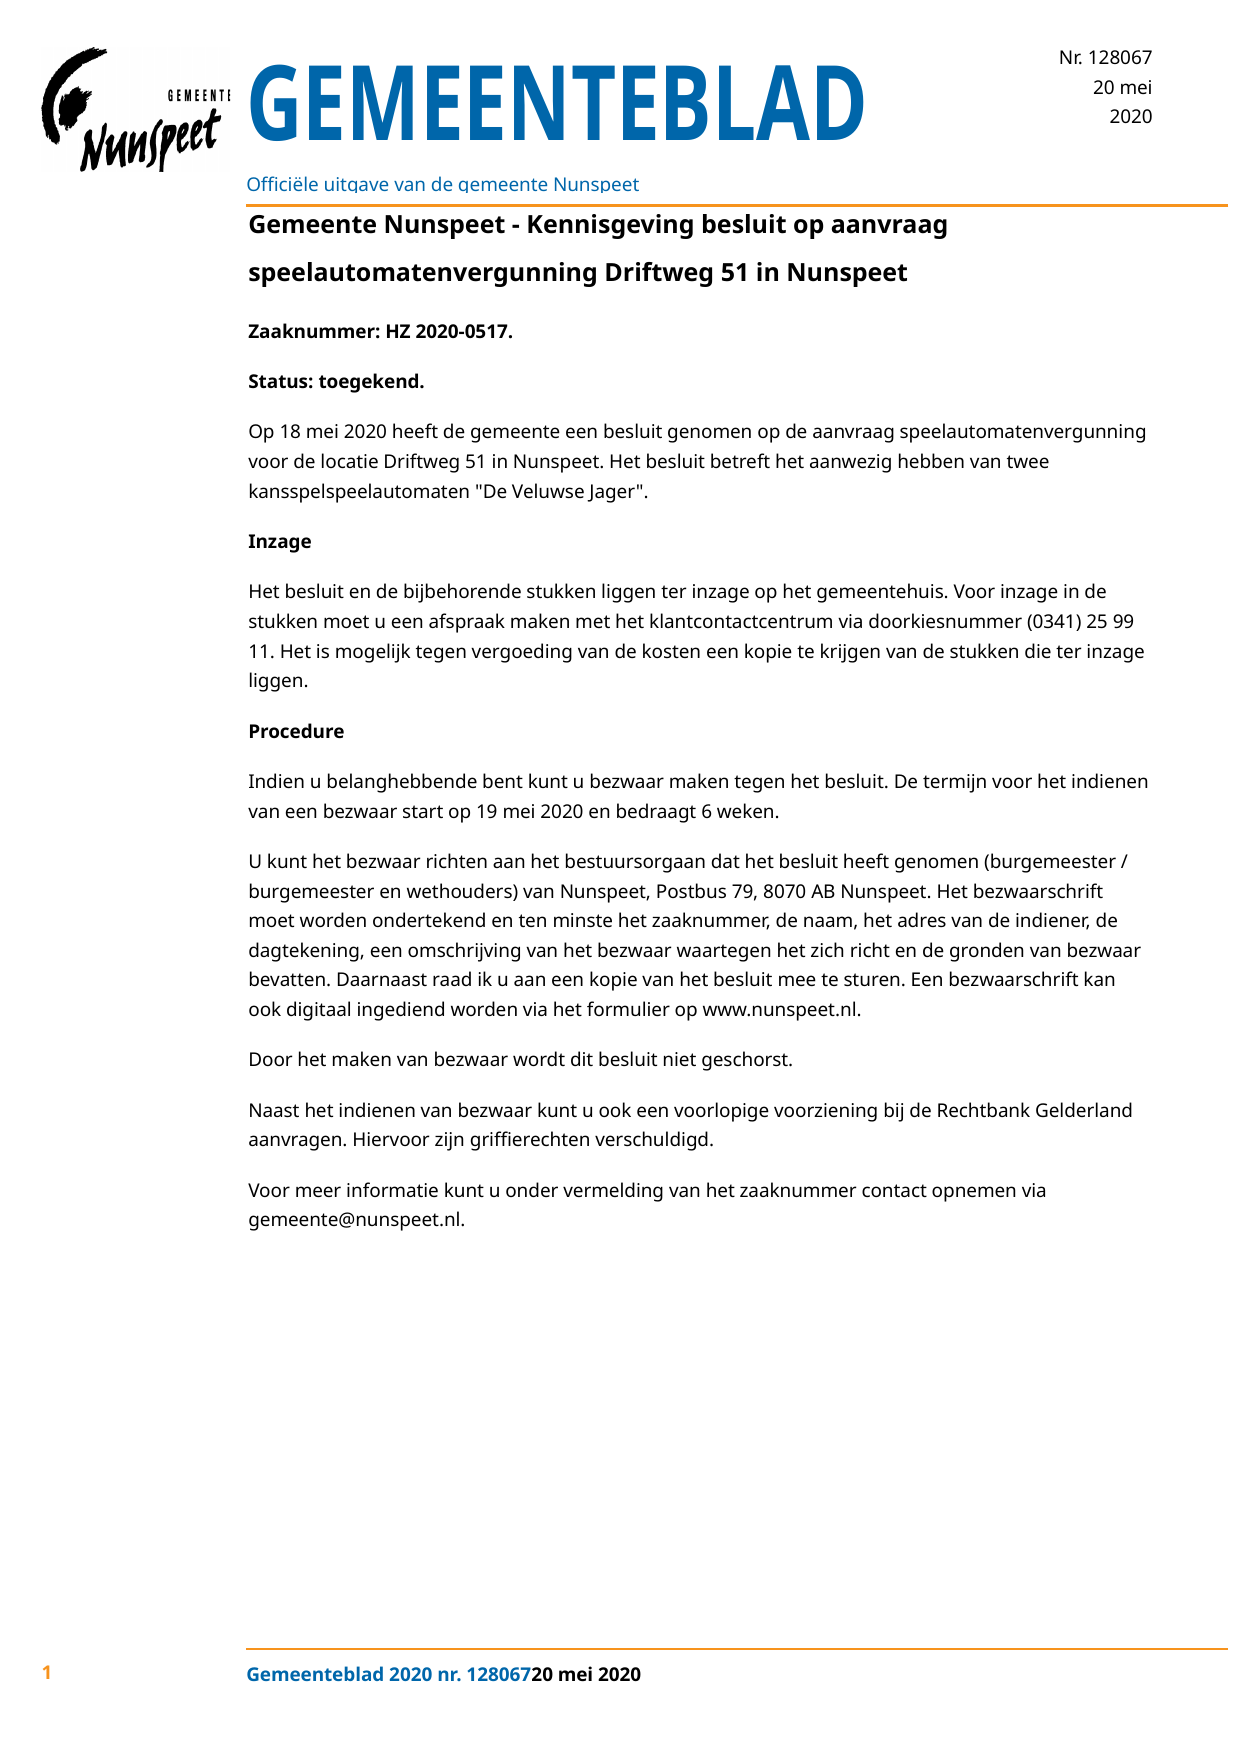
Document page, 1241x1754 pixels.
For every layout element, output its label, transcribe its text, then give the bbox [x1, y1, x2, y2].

text Status: toegekend. [248, 368, 1152, 394]
text Naast het indienen van bezwaar kunt u ook een voorlopige voorziening bij de Rechtbank Gelderland aanvragen. Hiervoor zijn griffierechten verschuldigd. [248, 1097, 1152, 1152]
text Indien u belanghebbende bent kunt u bezwaar maken tegen het besluit. De termijn voor het indienen van een bezwaar start op 19 mei 2020 en bedraagt 6 weken. [248, 768, 1152, 824]
text Het besluit en de bijbehorende stukken liggen ter inzage op het gemeentehuis. Voor inzage in de stukken moet u een afspraak maken met het klantcontactcentrum via doorkiesnummer (0341) 25 99 11. Het is mogelijk tegen vergoeding van de kosten een kopie te krijgen van de stukken die ter inzage liggen. [248, 579, 1152, 693]
text U kunt het bezwaar richten aan het bestuursorgaan dat het besluit heeft genomen (burgemeester / burgemeester en wethouders) van Nunspeet, Postbus 79, 8070 AB Nunspeet. Het bezwaarschrift moet worden ondertekend en ten minste het zaaknummer, de naam, het adres van de indiener, de dagtekening, een omschrijving van het bezwaar waartegen het zich richt en de gronden van bezwaar bevatten. Daarnaast raad ik u aan een kopie van het besluit mee te sturen. Een bezwaarschrift kan ook digitaal ingediend worden via het formulier op www.nunspeet.nl. [248, 848, 1152, 1022]
text Procedure [248, 718, 1152, 744]
text Op 18 mei 2020 heeft de gemeente een besluit genomen op de aanvraag speelautomatenvergunning voor de locatie Driftweg 51 in Nunspeet. Het besluit betreft het aanwezig hebben van twee kansspelspeelautomaten "De Veluwse Jager". [248, 419, 1152, 504]
text Inzage [248, 528, 1152, 554]
text Voor meer informatie kunt u onder vermelding van het zaaknummer contact opnemen via gemeente@nunspeet.nl. [248, 1177, 1152, 1232]
text Door het maken van bezwaar wordt dit besluit niet geschorst. [248, 1047, 1152, 1072]
text Gemeente Nunspeet - Kennisgeving besluit op aanvraag speelautomatenvergunning Driftweg 51 in Nunspeet [248, 207, 1152, 288]
text Zaaknummer: HZ 2020-0517. [248, 318, 1152, 344]
picture [41, 47, 231, 172]
